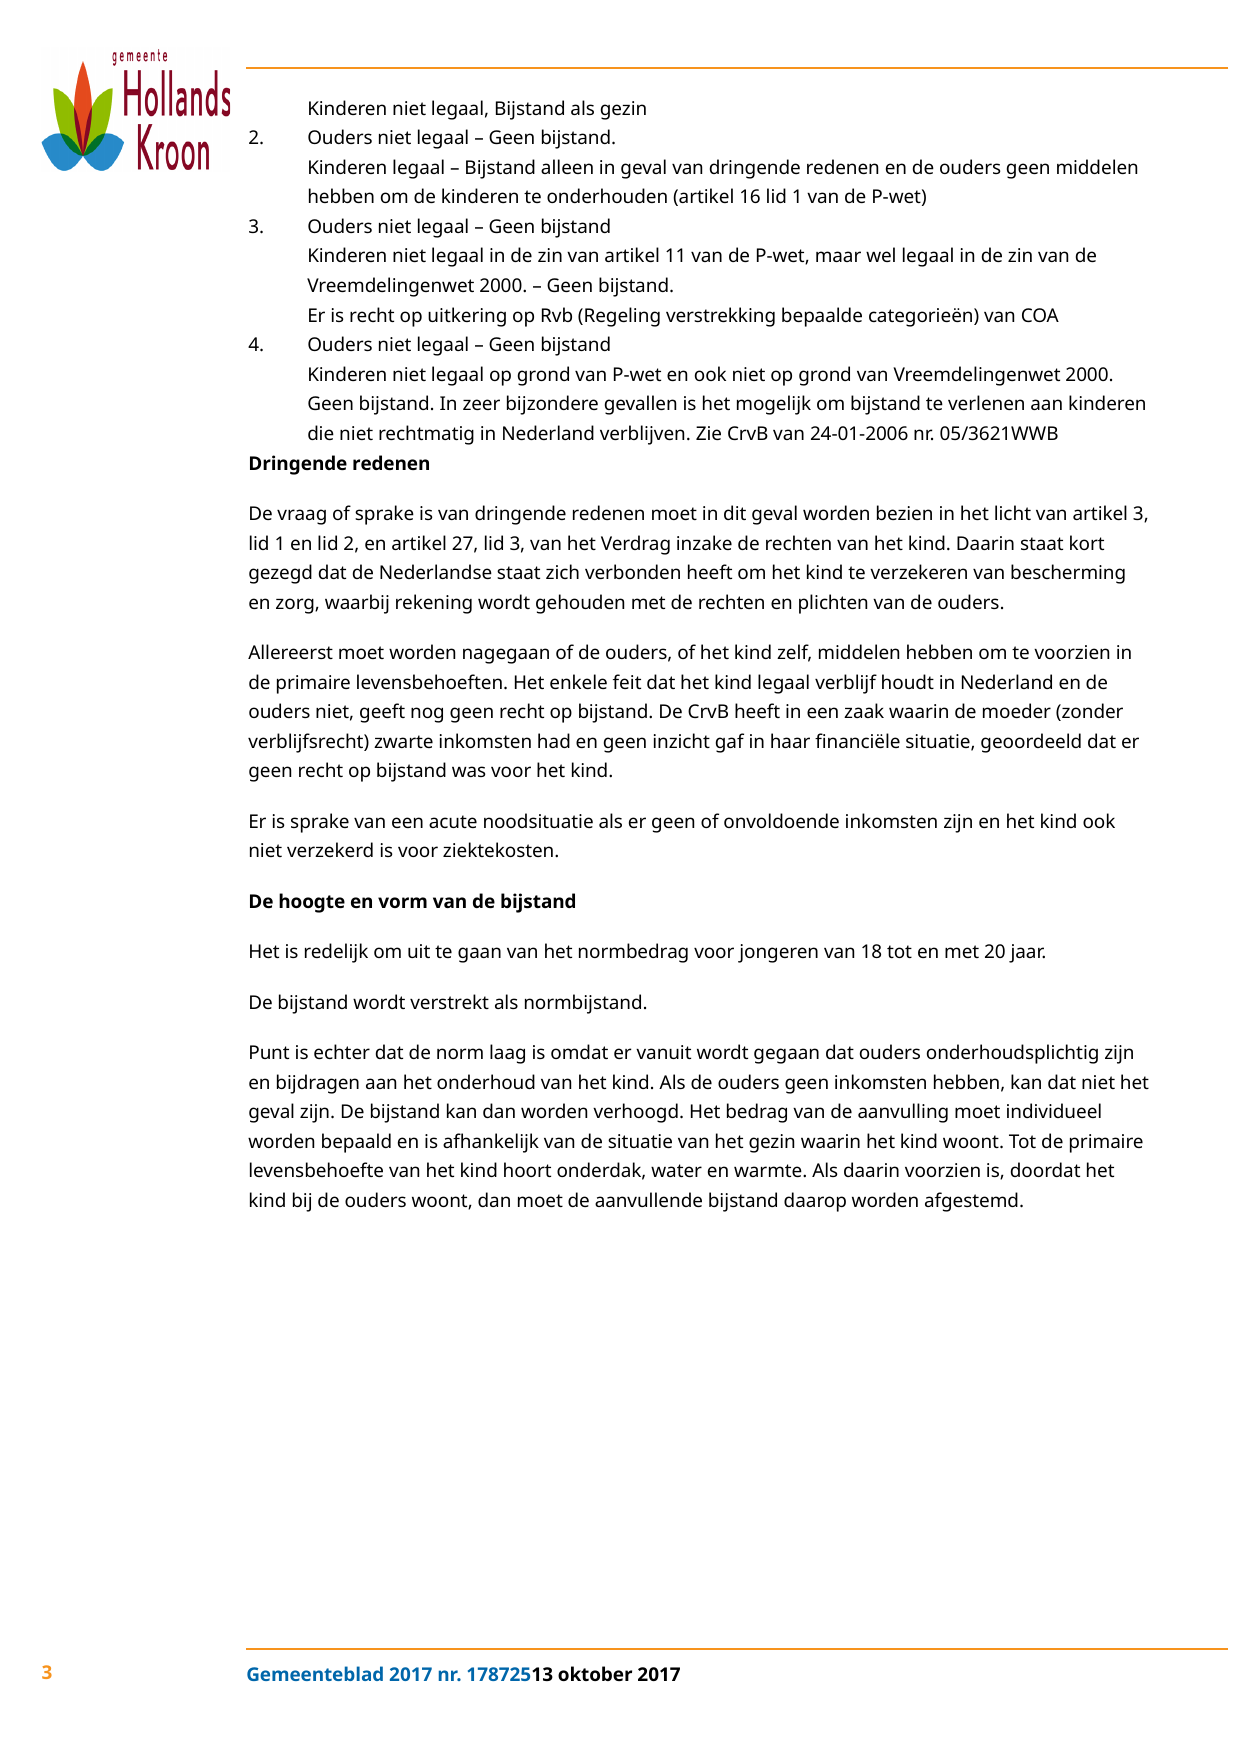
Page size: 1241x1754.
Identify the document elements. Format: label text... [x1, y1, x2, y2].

text Er is sprake van een acute noodsituatie als er geen of onvoldoende inkomsten zijn en het kind ook niet verzekerd is voor ziektekosten. [248, 808, 1152, 863]
text De hoogte en vorm van de bijstand [248, 888, 1152, 914]
list Ouders niet legaal – Geen bijstand. [248, 124, 1152, 150]
text De vraag of sprake is van dringende redenen moet in dit geval worden bezien in het licht van artikel 3, lid 1 en lid 2, en artikel 27, lid 3, van het Verdrag inzake de rechten van het kind. Daarin staat kort gezegd dat de Nederlandse staat zich verbonden heeft om het kind te verzekeren van bescherming en zorg, waarbij rekening wordt gehouden met de rechten en plichten van de ouders. [248, 500, 1152, 615]
list Ouders niet legaal – Geen bijstand [248, 331, 1152, 357]
picture [41, 47, 231, 172]
list Kinderen niet legaal op grond van P-wet en ook niet op grond van Vreemdelingenwet 2000. Geen bijstand. In zeer bijzondere gevallen is het mogelijk om bijstand te verlenen aan kinderen die niet rechtmatig in Nederland verblijven. Zie CrvB van 24-01-2006 nr. 05/3621WWB [248, 361, 1152, 446]
list Kinderen legaal – Bijstand alleen in geval van dringende redenen en de ouders geen middelen hebben om de kinderen te onderhouden (artikel 16 lid 1 van de P-wet) [248, 154, 1152, 209]
list Kinderen niet legaal in de zin van artikel 11 van de P-wet, maar wel legaal in de zin van de Vreemdelingenwet 2000. – Geen bijstand. [248, 243, 1152, 298]
text Punt is echter dat de norm laag is omdat er vanuit wordt gegaan dat ouders onderhoudsplichtig zijn en bijdragen aan het onderhoud van het kind. Als de ouders geen inkomsten hebben, kan dat niet het geval zijn. De bijstand kan dan worden verhoogd. Het bedrag van de aanvulling moet individueel worden bepaald en is afhankelijk van de situatie van het gezin waarin het kind woont. Tot de primaire levensbehoefte van het kind hoort onderdak, water en warmte. Als daarin voorzien is, doordat het kind bij de ouders woont, dan moet de aanvullende bijstand daarop worden afgestemd. [248, 1039, 1152, 1213]
text Dringende redenen [248, 450, 1152, 476]
list Ouders niet legaal – Geen bijstand [248, 213, 1152, 239]
text Allereerst moet worden nagegaan of de ouders, of het kind zelf, middelen hebben om te voorzien in de primaire levensbehoeften. Het enkele feit dat het kind legaal verblijf houdt in Nederland en de ouders niet, geeft nog geen recht op bijstand. De CrvB heeft in een zaak waarin de moeder (zonder verblijfsrecht) zwarte inkomsten had en geen inzicht gaf in haar financiële situatie, geoordeeld dat er geen recht op bijstand was voor het kind. [248, 639, 1152, 783]
text Het is redelijk om uit te gaan van het normbedrag voor jongeren van 18 tot en met 20 jaar. [248, 938, 1152, 964]
list Kinderen niet legaal, Bijstand als gezin [248, 95, 1152, 121]
list Er is recht op uitkering op Rvb (Regeling verstrekking bepaalde categorieën) van COA [248, 302, 1152, 328]
text De bijstand wordt verstrekt als normbijstand. [248, 989, 1152, 1015]
